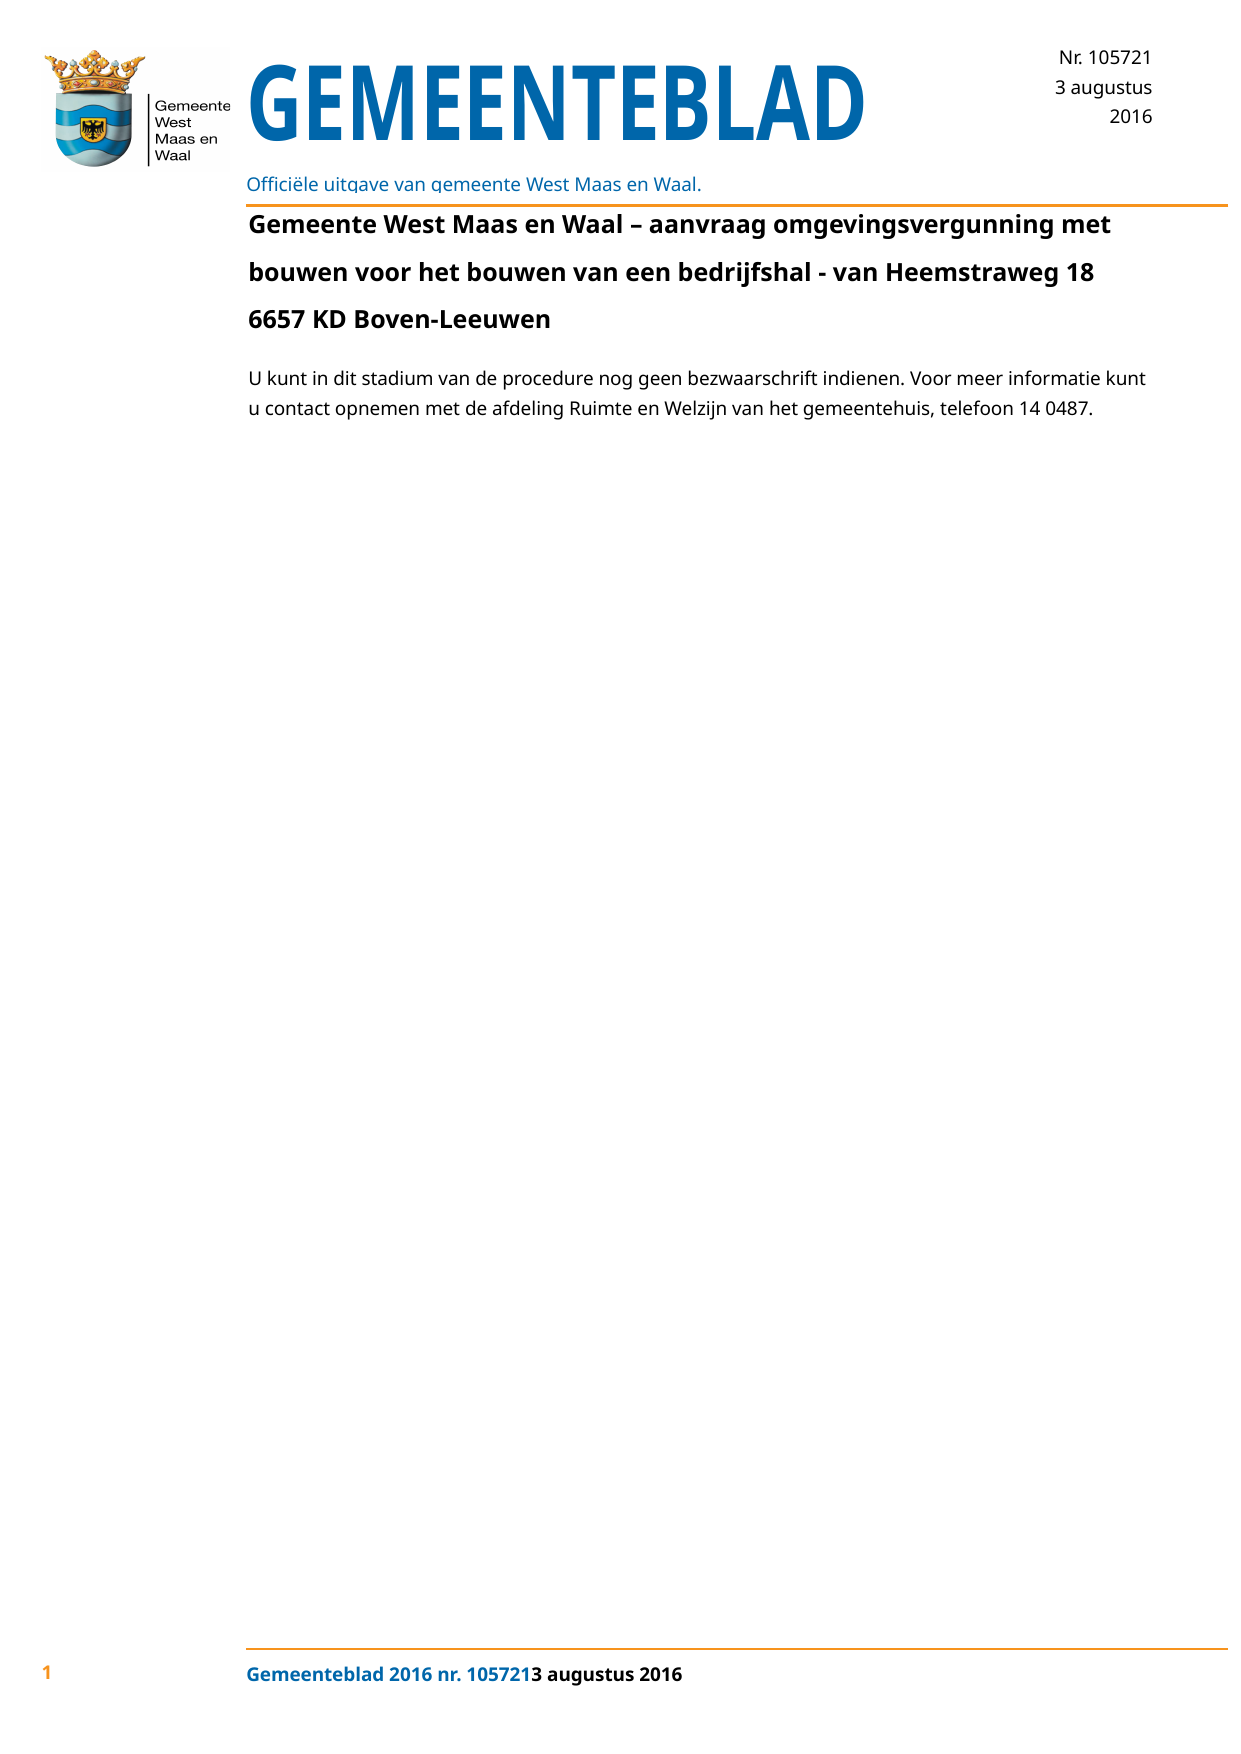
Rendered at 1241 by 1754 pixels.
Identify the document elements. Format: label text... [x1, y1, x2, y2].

picture [41, 47, 231, 172]
text U kunt in dit stadium van de procedure nog geen bezwaarschrift indienen. Voor meer informatie kunt u contact opnemen met de afdeling Ruimte en Welzijn van het gemeentehuis, telefoon 14 0487. [248, 366, 1152, 421]
text Gemeente West Maas en Waal – aanvraag omgevingsvergunning met bouwen voor het bouwen van een bedrijfshal - van Heemstraweg 18 6657 KD Boven-Leeuwen [248, 207, 1152, 336]
